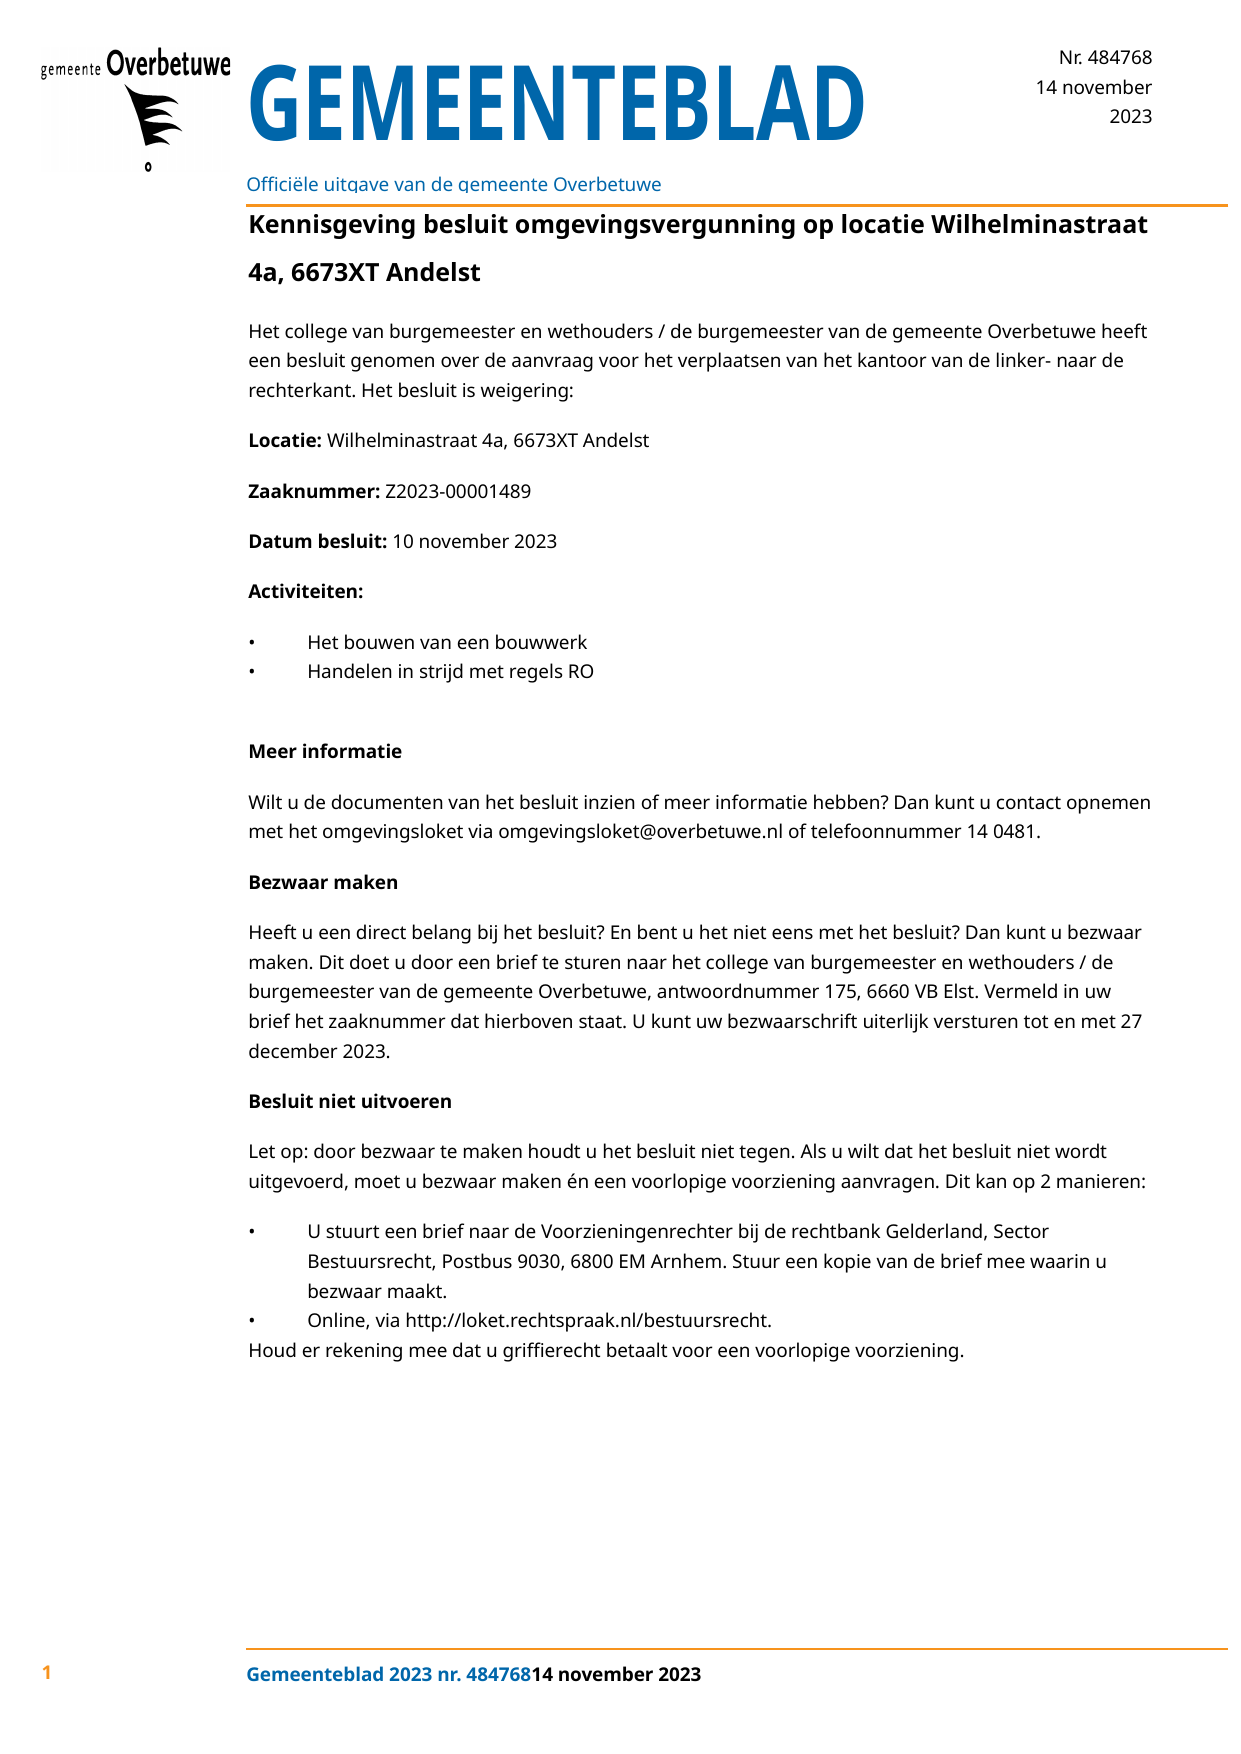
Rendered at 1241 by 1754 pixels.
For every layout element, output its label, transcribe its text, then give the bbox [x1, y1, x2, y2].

text Houd er rekening mee dat u griffierecht betaalt voor een voorlopige voorziening. [248, 1337, 1152, 1363]
list Online, via http://loket.rechtspraak.nl/bestuursrecht. [248, 1307, 1152, 1333]
text Wilt u de documenten van het besluit inzien of meer informatie hebben? Dan kunt u contact opnemen met het omgevingsloket via omgevingsloket@overbetuwe.nl of telefoonnummer 14 0481. [248, 789, 1152, 844]
text Kennisgeving besluit omgevingsvergunning op locatie Wilhelminastraat 4a, 6673XT Andelst [248, 207, 1152, 288]
text Bezwaar maken [248, 869, 1152, 895]
list U stuurt een brief naar de Voorzieningenrechter bij de rechtbank Gelderland, Sector Bestuursrecht, Postbus 9030, 6800 EM Arnhem. Stuur een kopie van de brief mee waarin u bezwaar maakt. [248, 1219, 1152, 1304]
text Zaaknummer: Z2023-00001489 [248, 478, 1152, 504]
list Het bouwen van een bouwwerk [248, 629, 1152, 655]
text Heeft u een direct belang bij het besluit? En bent u het niet eens met het besluit? Dan kunt u bezwaar maken. Dit doet u door een brief te sturen naar het college van burgemeester en wethouders / de burgemeester van de gemeente Overbetuwe, antwoordnummer 175, 6660 VB Elst. Vermeld in uw brief het zaaknummer dat hierboven staat. U kunt uw bezwaarschrift uiterlijk versturen tot en met 27 december 2023. [248, 919, 1152, 1064]
text Datum besluit: 10 november 2023 [248, 528, 1152, 554]
text Locatie: Wilhelminastraat 4a, 6673XT Andelst [248, 427, 1152, 453]
text Besluit niet uitvoeren [248, 1088, 1152, 1114]
text Het college van burgemeester en wethouders / de burgemeester van de gemeente Overbetuwe heeft een besluit genomen over de aanvraag voor het verplaatsen van het kantoor van de linker- naar de rechterkant. Het besluit is weigering: [248, 318, 1152, 403]
text Meer informatie [248, 739, 1152, 764]
text Let op: door bezwaar te maken houdt u het besluit niet tegen. Als u wilt dat het besluit niet wordt uitgevoerd, moet u bezwaar maken én een voorlopige voorziening aanvragen. Dit kan op 2 manieren: [248, 1139, 1152, 1194]
list Handelen in strijd met regels RO [248, 659, 1152, 684]
picture [41, 47, 231, 172]
text Activiteiten: [248, 579, 1152, 604]
